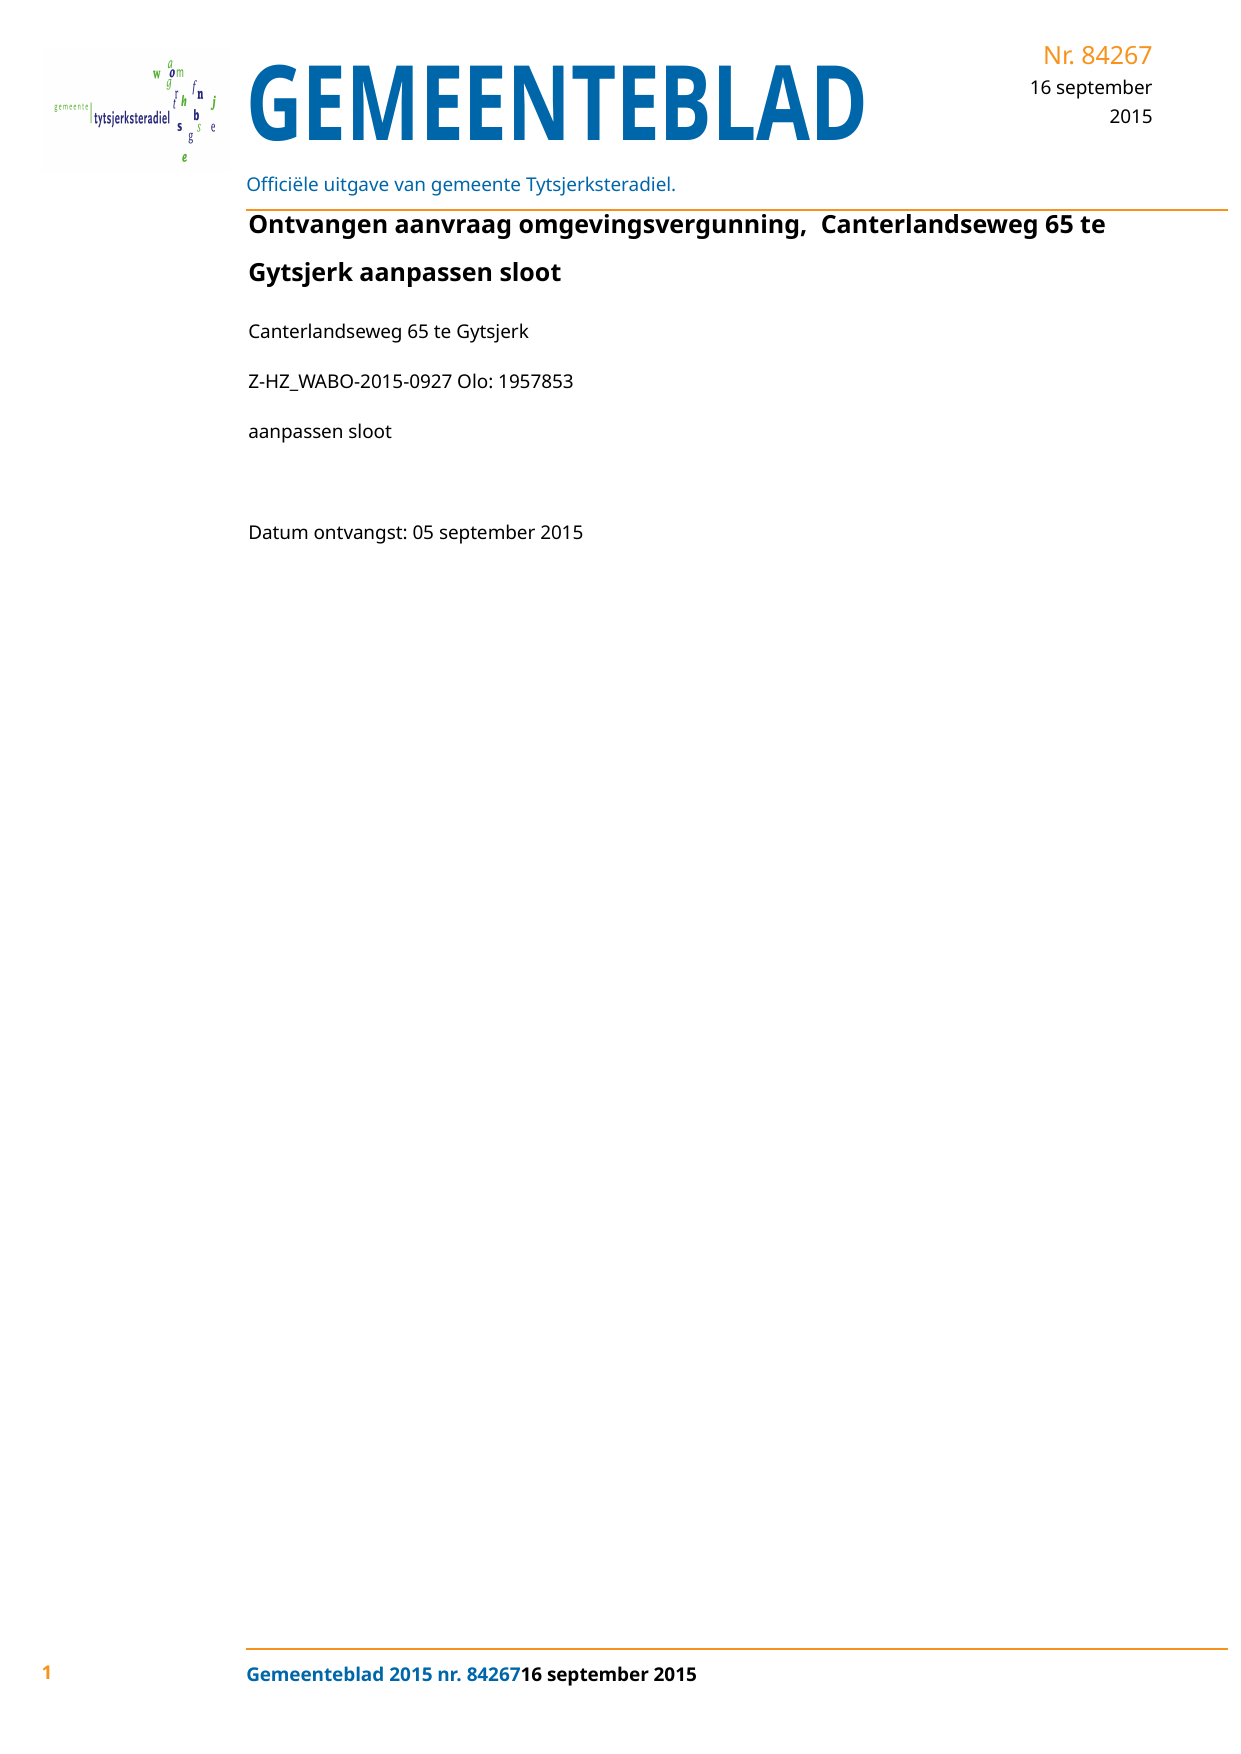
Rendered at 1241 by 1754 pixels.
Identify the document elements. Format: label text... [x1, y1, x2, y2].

picture [41, 47, 231, 172]
text Z-HZ_WABO-2015-0927 Olo: 1957853 [248, 368, 1152, 394]
text Ontvangen aanvraag omgevingsvergunning, Canterlandseweg 65 te Gytsjerk aanpassen sloot [248, 211, 1152, 288]
text aanpassen sloot [248, 419, 1152, 444]
text Canterlandseweg 65 te Gytsjerk [248, 318, 1152, 344]
text Datum ontvangst: 05 september 2015 [248, 519, 1152, 545]
